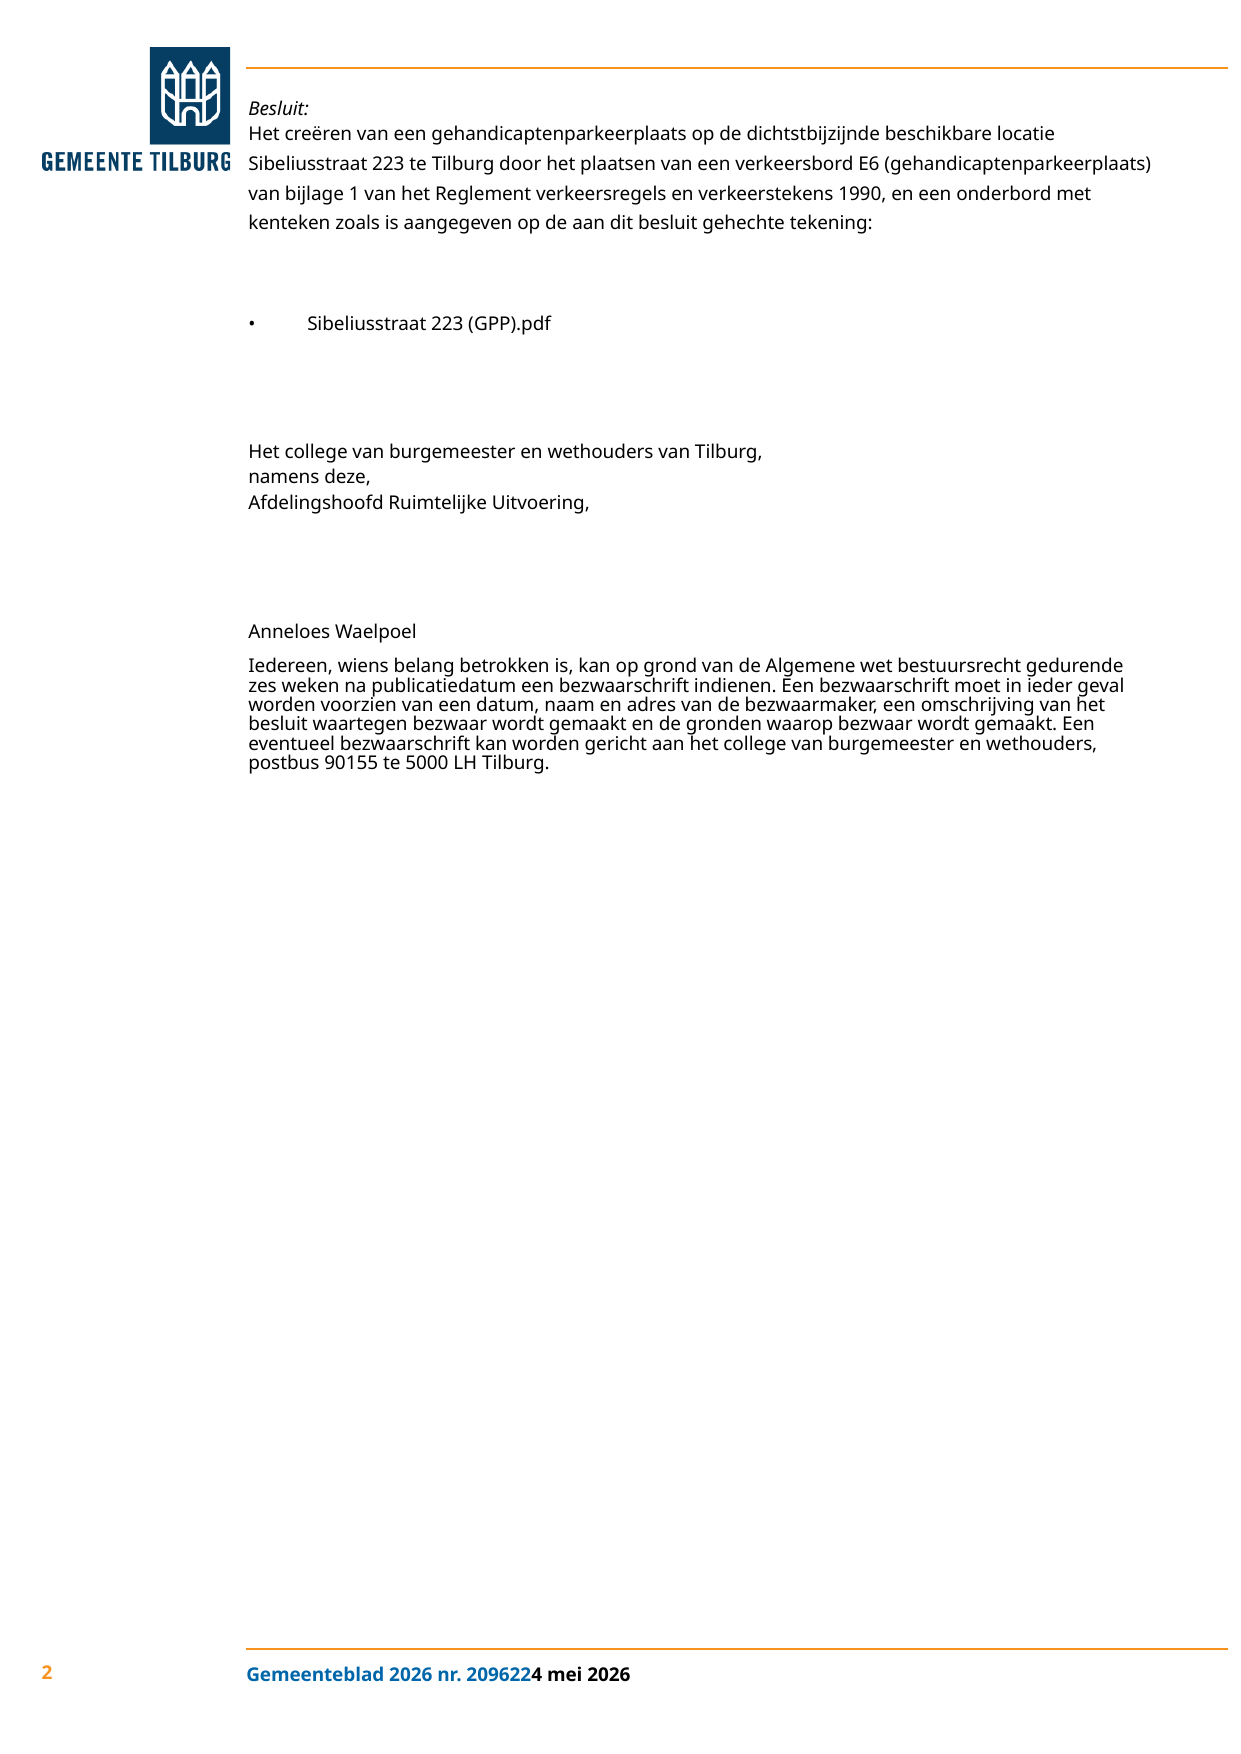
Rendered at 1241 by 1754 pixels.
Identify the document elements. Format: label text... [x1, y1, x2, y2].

list Sibeliusstraat 223 (GPP).pdf [248, 310, 1152, 336]
text Afdelingshoofd Ruimtelijke Uitvoering, [248, 489, 1152, 515]
picture [41, 47, 231, 172]
text namens deze, [248, 464, 1152, 489]
text Iedereen, wiens belang betrokken is, kan op grond van de Algemene wet bestuursrecht gedurende zes weken na publicatiedatum een bezwaarschrift indienen. Een bezwaarschrift moet in ieder geval worden voorzien van een datum, naam en adres van de bezwaarmaker, een omschrijving van het besluit waartegen bezwaar wordt gemaakt en de gronden waarop bezwaar wordt gemaakt. Een eventueel bezwaarschrift kan worden gericht aan het college van burgemeester en wethouders, postbus 90155 te 5000 LH Tilburg. [248, 657, 1152, 773]
text Besluit: [248, 95, 1152, 121]
text Het college van burgemeester en wethouders van Tilburg, [248, 438, 1152, 464]
text Het creëren van een gehandicaptenparkeerplaats op de dichtstbijzijnde beschikbare locatie Sibeliusstraat 223 te Tilburg door het plaatsen van een verkeersbord E6 (gehandicaptenparkeerplaats) van bijlage 1 van het Reglement verkeersregels en verkeerstekens 1990, en een onderbord met kenteken zoals is aangegeven op de aan dit besluit gehechte tekening: [248, 121, 1152, 235]
text Anneloes Waelpoel [248, 618, 1152, 644]
